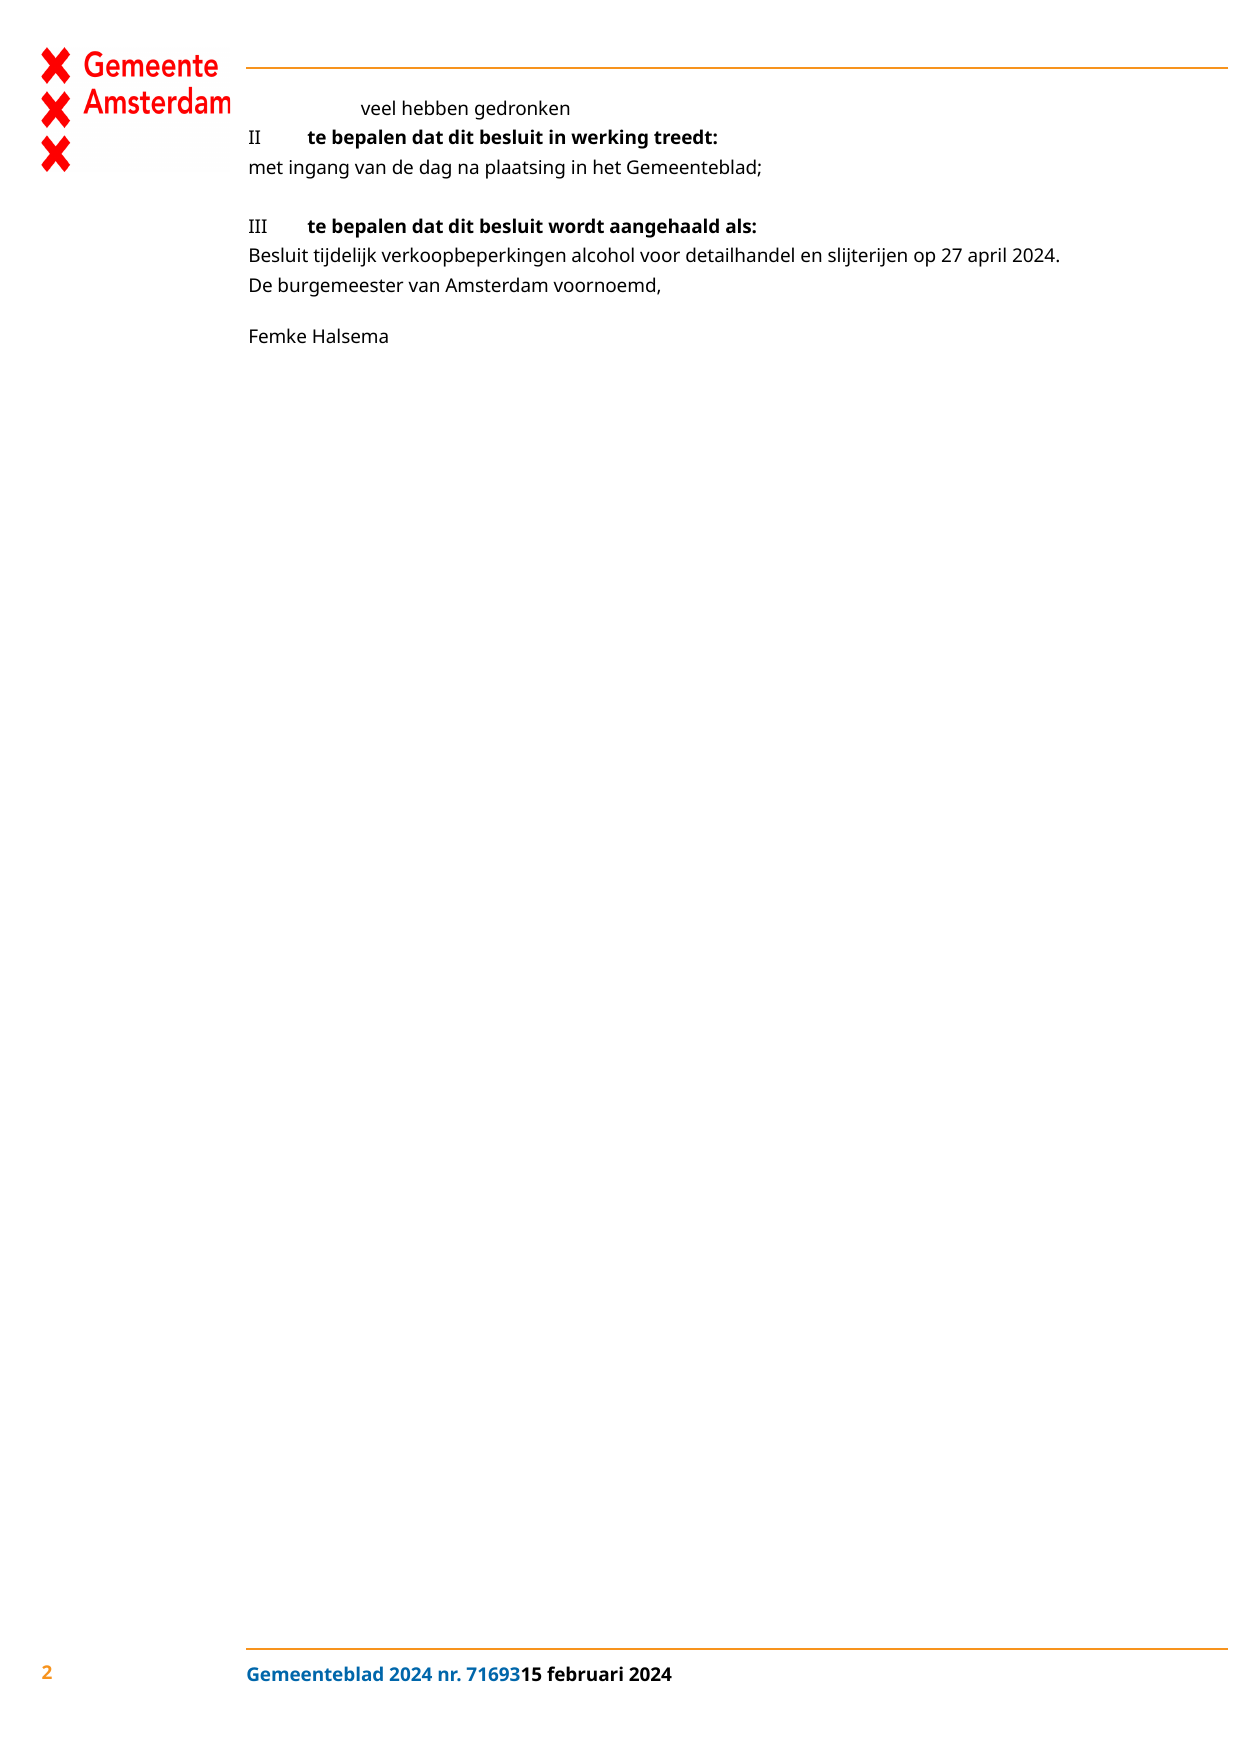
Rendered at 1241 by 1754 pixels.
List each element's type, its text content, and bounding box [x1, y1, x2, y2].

picture [41, 47, 231, 172]
list veel hebben gedronken [323, 95, 1152, 121]
list te bepalen dat dit besluit in werking treedt: [248, 124, 1152, 150]
text De burgemeester van Amsterdam voornoemd, [248, 272, 1152, 298]
text met ingang van de dag na plaatsing in het Gemeenteblad; [248, 154, 1152, 180]
list te bepalen dat dit besluit wordt aangehaald als: [248, 213, 1152, 239]
text Femke Halsema [248, 324, 1152, 349]
text Besluit tijdelijk verkoopbeperkingen alcohol voor detailhandel en slijterijen op 27 april 2024. [248, 243, 1152, 268]
